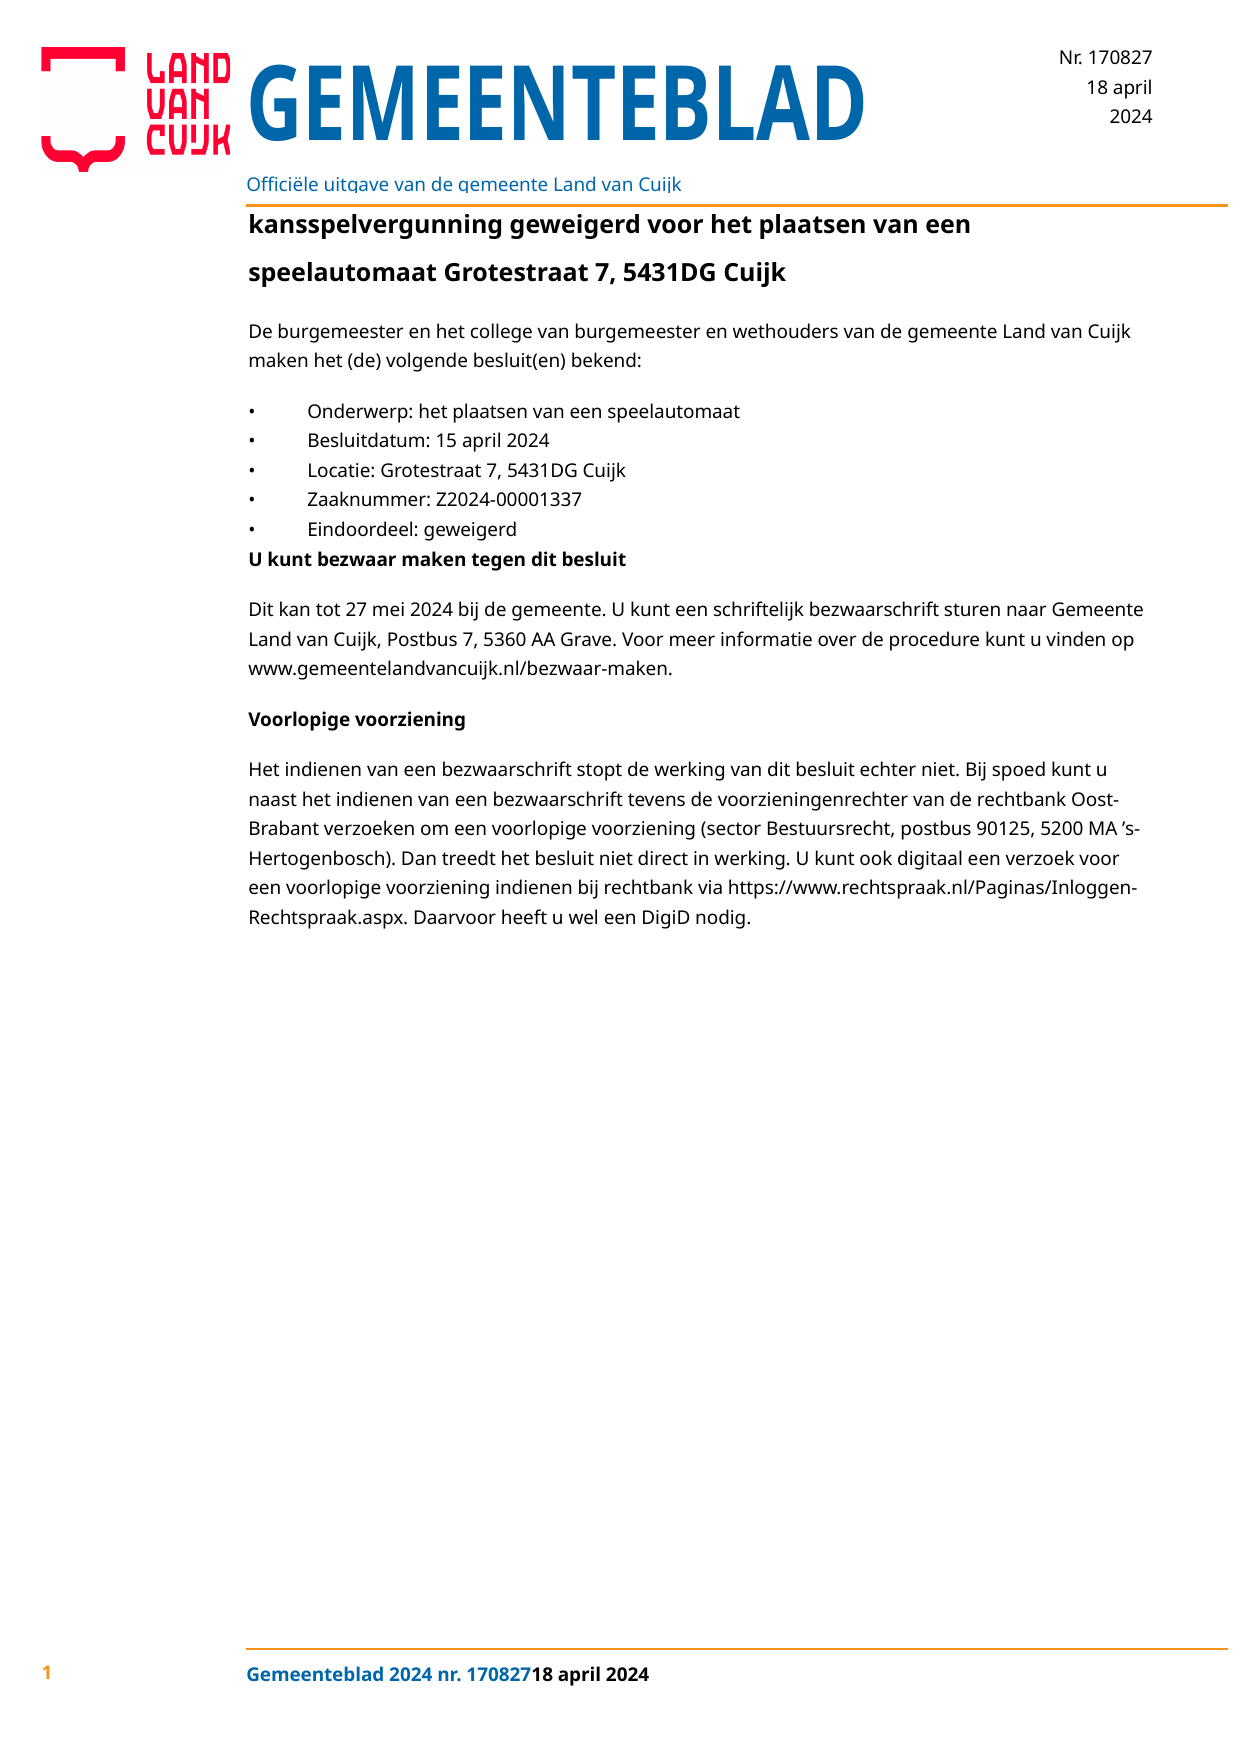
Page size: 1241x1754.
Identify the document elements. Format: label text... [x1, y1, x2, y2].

text U kunt bezwaar maken tegen dit besluit [248, 546, 1152, 572]
list Zaaknummer: Z2024-00001337 [248, 487, 1152, 512]
list Besluitdatum: 15 april 2024 [248, 427, 1152, 453]
text kansspelvergunning geweigerd voor het plaatsen van een speelautomaat Grotestraat 7, 5431DG Cuijk [248, 207, 1152, 288]
text Het indienen van een bezwaarschrift stopt de werking van dit besluit echter niet. Bij spoed kunt u naast het indienen van een bezwaarschrift tevens de voorzieningenrechter van de rechtbank Oost-Brabant verzoeken om een voorlopige voorziening (sector Bestuursrecht, postbus 90125, 5200 MA ’s-Hertogenbosch). Dan treedt het besluit niet direct in werking. U kunt ook digitaal een verzoek voor een voorlopige voorziening indienen bij rechtbank via https://www.rechtspraak.nl/Paginas/Inloggen-Rechtspraak.aspx. Daarvoor heeft u wel een DigiD nodig. [248, 756, 1152, 930]
text Voorlopige voorziening [248, 706, 1152, 732]
text Dit kan tot 27 mei 2024 bij de gemeente. U kunt een schriftelijk bezwaarschrift sturen naar Gemeente Land van Cuijk, Postbus 7, 5360 AA Grave. Voor meer informatie over de procedure kunt u vinden op www.gemeentelandvancuijk.nl/bezwaar-maken. [248, 596, 1152, 681]
picture [41, 47, 231, 172]
list Eindoordeel: geweigerd [248, 516, 1152, 542]
text De burgemeester en het college van burgemeester en wethouders van de gemeente Land van Cuijk maken het (de) volgende besluit(en) bekend: [248, 318, 1152, 373]
list Locatie: Grotestraat 7, 5431DG Cuijk [248, 457, 1152, 483]
list Onderwerp: het plaatsen van een speelautomaat [248, 398, 1152, 424]
